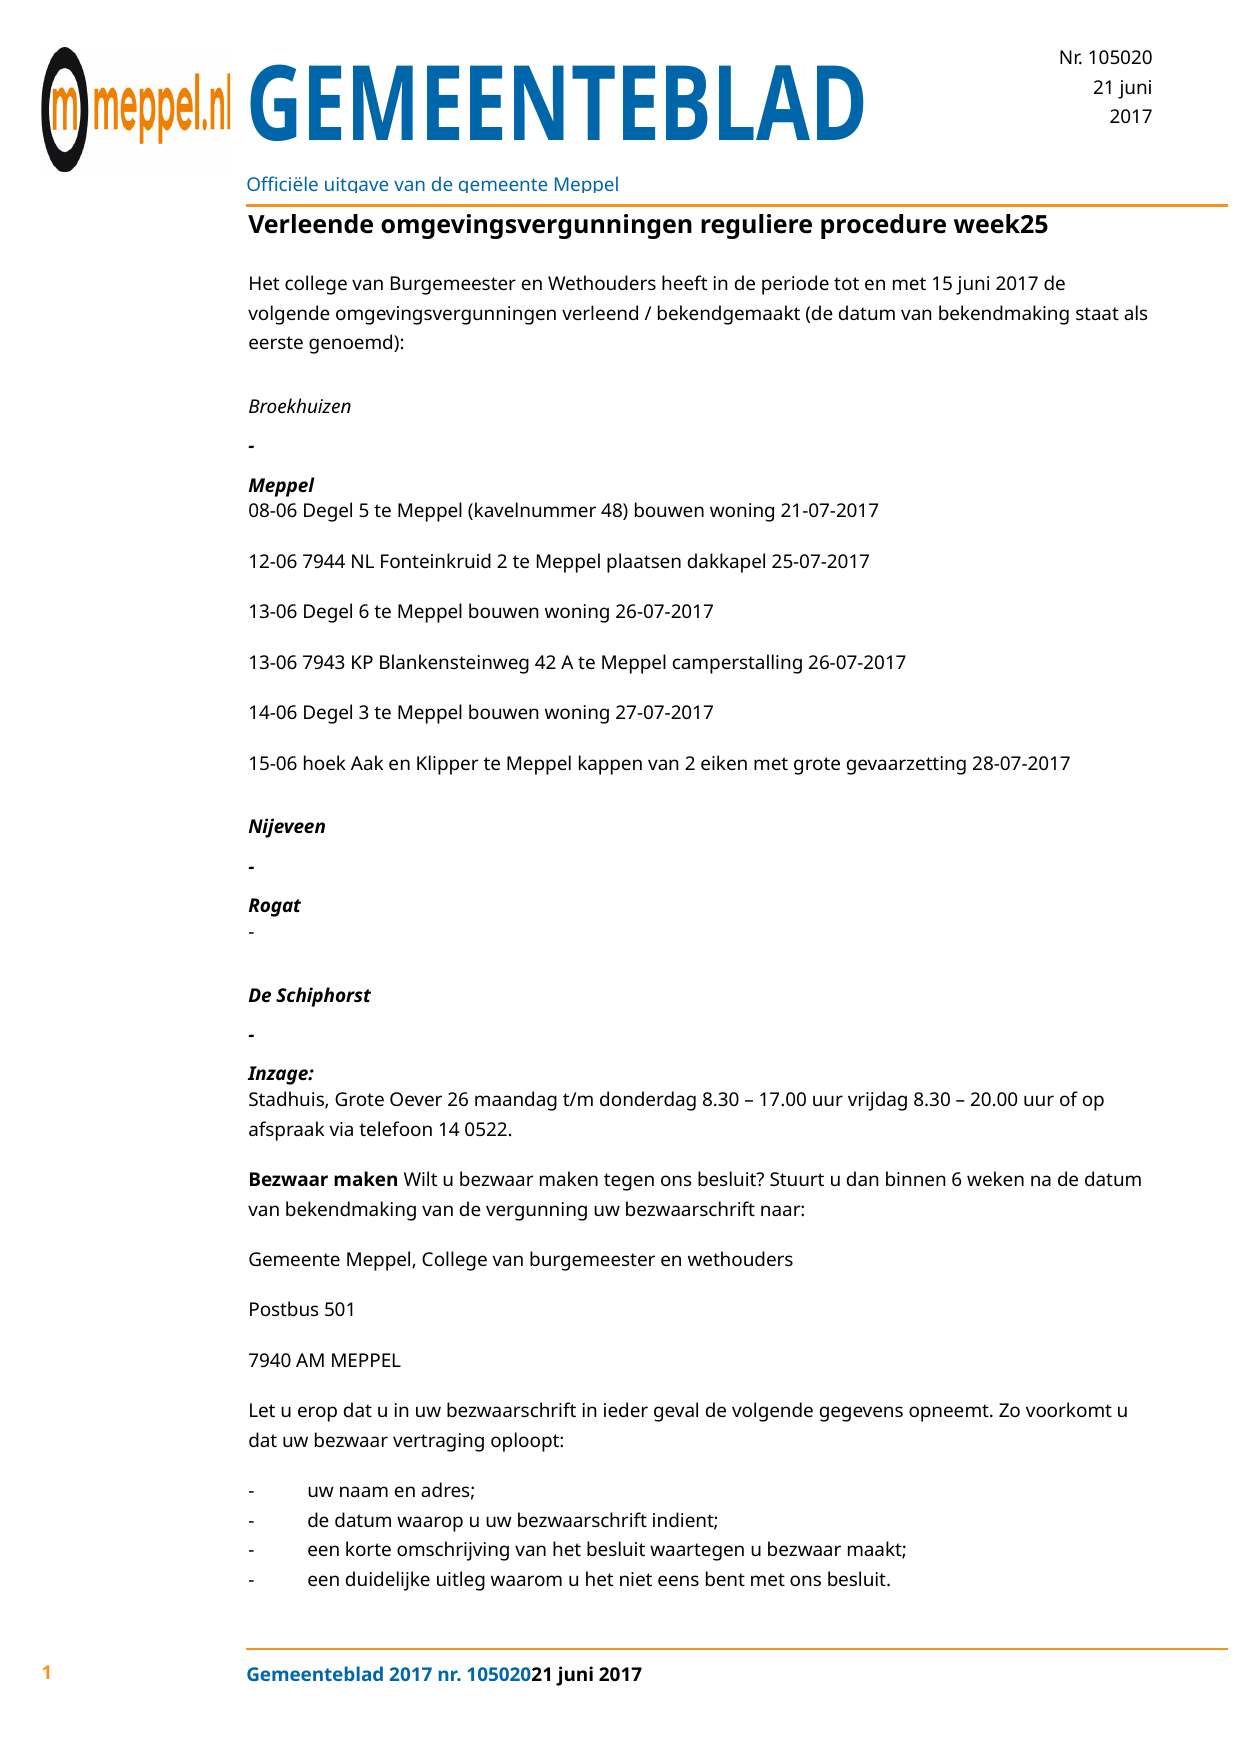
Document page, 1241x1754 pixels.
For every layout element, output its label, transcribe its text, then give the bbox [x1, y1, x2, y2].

text 13-06 7943 KP Blankensteinweg 42 A te Meppel camperstalling 26-07-2017 [248, 649, 1152, 675]
list een duidelijke uitleg waarom u het niet eens bent met ons besluit. [248, 1566, 1152, 1592]
text Broekhuizen [248, 393, 1152, 419]
text 08-06 Degel 5 te Meppel (kavelnummer 48) bouwen woning 21-07-2017 [248, 498, 1152, 523]
list een korte omschrijving van het besluit waartegen u bezwaar maakt; [248, 1537, 1152, 1562]
text 14-06 Degel 3 te Meppel bouwen woning 27-07-2017 [248, 699, 1152, 725]
text Het college van Burgemeester en Wethouders heeft in de periode tot en met 15 juni 2017 de volgende omgevingsvergunningen verleend / bekendgemaakt (de datum van bekendmaking staat als eerste genoemd): [248, 270, 1152, 355]
text 15-06 hoek Aak en Klipper te Meppel kappen van 2 eiken met grote gevaarzetting 28-07-2017 [248, 750, 1152, 776]
text - [248, 853, 1152, 879]
text Postbus 501 [248, 1297, 1152, 1322]
text De Schiphorst [248, 982, 1152, 1008]
text Stadhuis, Grote Oever 26 maandag t/m donderdag 8.30 – 17.00 uur vrijdag 8.30 – 20.00 uur of op afspraak via telefoon 14 0522. [248, 1086, 1152, 1142]
text - [248, 433, 1152, 458]
text Let u erop dat u in uw bezwaarschrift in ieder geval de volgende gegevens opneemt. Zo voorkomt u dat uw bezwaar vertraging oploopt: [248, 1397, 1152, 1453]
list de datum waarop u uw bezwaarschrift indient; [248, 1507, 1152, 1533]
text Meppel [248, 472, 1152, 498]
picture [41, 47, 231, 172]
text Gemeente Meppel, College van burgemeester en wethouders [248, 1246, 1152, 1272]
text - [248, 918, 1152, 944]
text 13-06 Degel 6 te Meppel bouwen woning 26-07-2017 [248, 598, 1152, 624]
text 7940 AM MEPPEL [248, 1347, 1152, 1373]
text Rogat [248, 892, 1152, 918]
list uw naam en adres; [248, 1477, 1152, 1503]
text Inzage: [248, 1061, 1152, 1086]
text Bezwaar maken Wilt u bezwaar maken tegen ons besluit? Stuurt u dan binnen 6 weken na de datum van bekendmaking van de vergunning uw bezwaarschrift naar: [248, 1166, 1152, 1222]
text 12-06 7944 NL Fonteinkruid 2 te Meppel plaatsen dakkapel 25-07-2017 [248, 548, 1152, 574]
text Nijeveen [248, 814, 1152, 839]
text - [248, 1021, 1152, 1047]
text Verleende omgevingsvergunningen reguliere procedure week25 [248, 207, 1152, 241]
